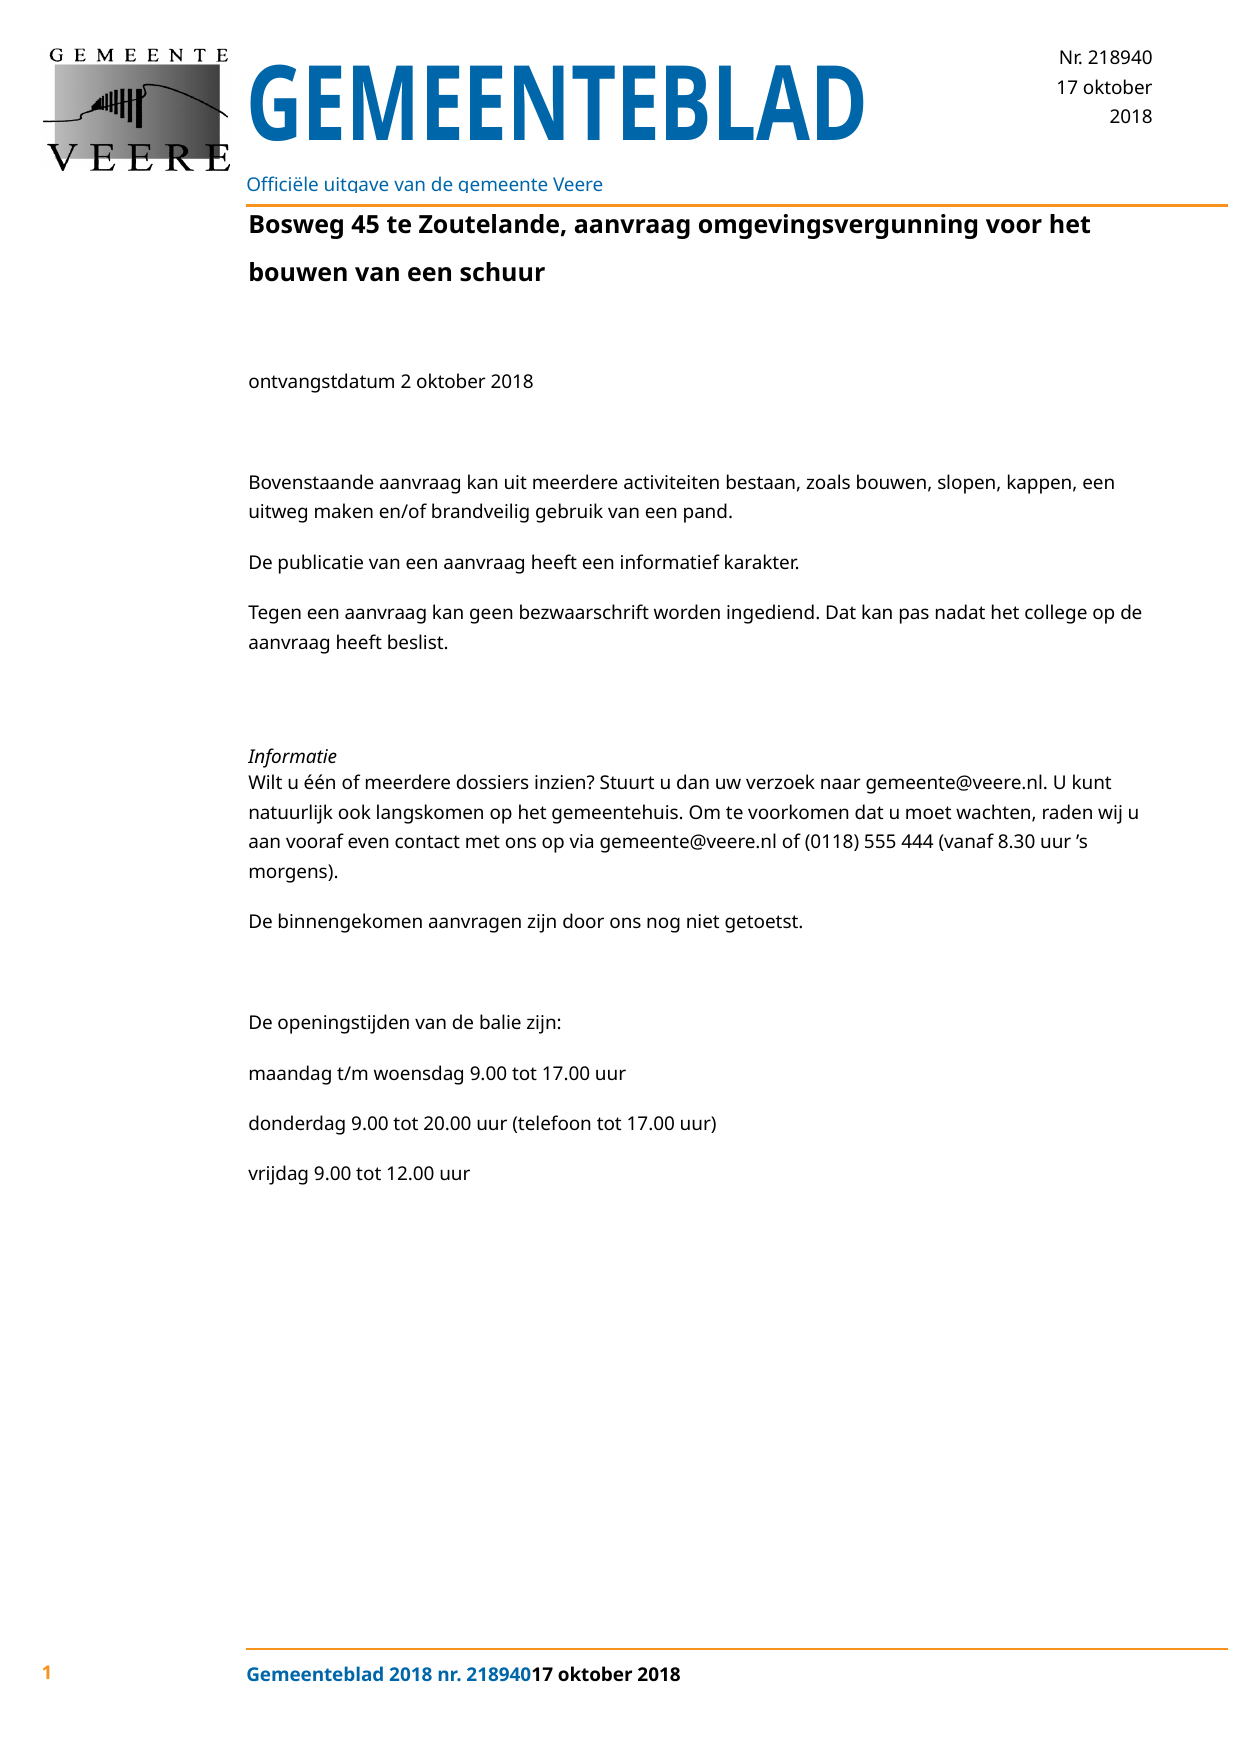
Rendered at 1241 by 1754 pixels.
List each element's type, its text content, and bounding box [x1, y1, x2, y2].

text Informatie [248, 743, 1152, 769]
text De binnengekomen aanvragen zijn door ons nog niet getoetst. [248, 908, 1152, 934]
text donderdag 9.00 tot 20.00 uur (telefoon tot 17.00 uur) [248, 1110, 1152, 1136]
text De openingstijden van de balie zijn: [248, 1009, 1152, 1035]
text vrijdag 9.00 tot 12.00 uur [248, 1161, 1152, 1186]
text ontvangstdatum 2 oktober 2018 [248, 368, 1152, 394]
text maandag t/m woensdag 9.00 tot 17.00 uur [248, 1060, 1152, 1085]
text Bovenstaande aanvraag kan uit meerdere activiteiten bestaan, zoals bouwen, slopen, kappen, een uitweg maken en/of brandveilig gebruik van een pand. [248, 469, 1152, 524]
text Wilt u één of meerdere dossiers inzien? Stuurt u dan uw verzoek naar gemeente@veere.nl. U kunt natuurlijk ook langskomen op het gemeentehuis. Om te voorkomen dat u moet wachten, raden wij u aan vooraf even contact met ons op via gemeente@veere.nl of (0118) 555 444 (vanaf 8.30 uur ’s morgens). [248, 769, 1152, 884]
picture [41, 47, 231, 172]
text De publicatie van een aanvraag heeft een informatief karakter. [248, 549, 1152, 575]
text Bosweg 45 te Zoutelande, aanvraag omgevingsvergunning voor het bouwen van een schuur [248, 207, 1152, 288]
text Tegen een aanvraag kan geen bezwaarschrift worden ingediend. Dat kan pas nadat het college op de aanvraag heeft beslist. [248, 599, 1152, 655]
